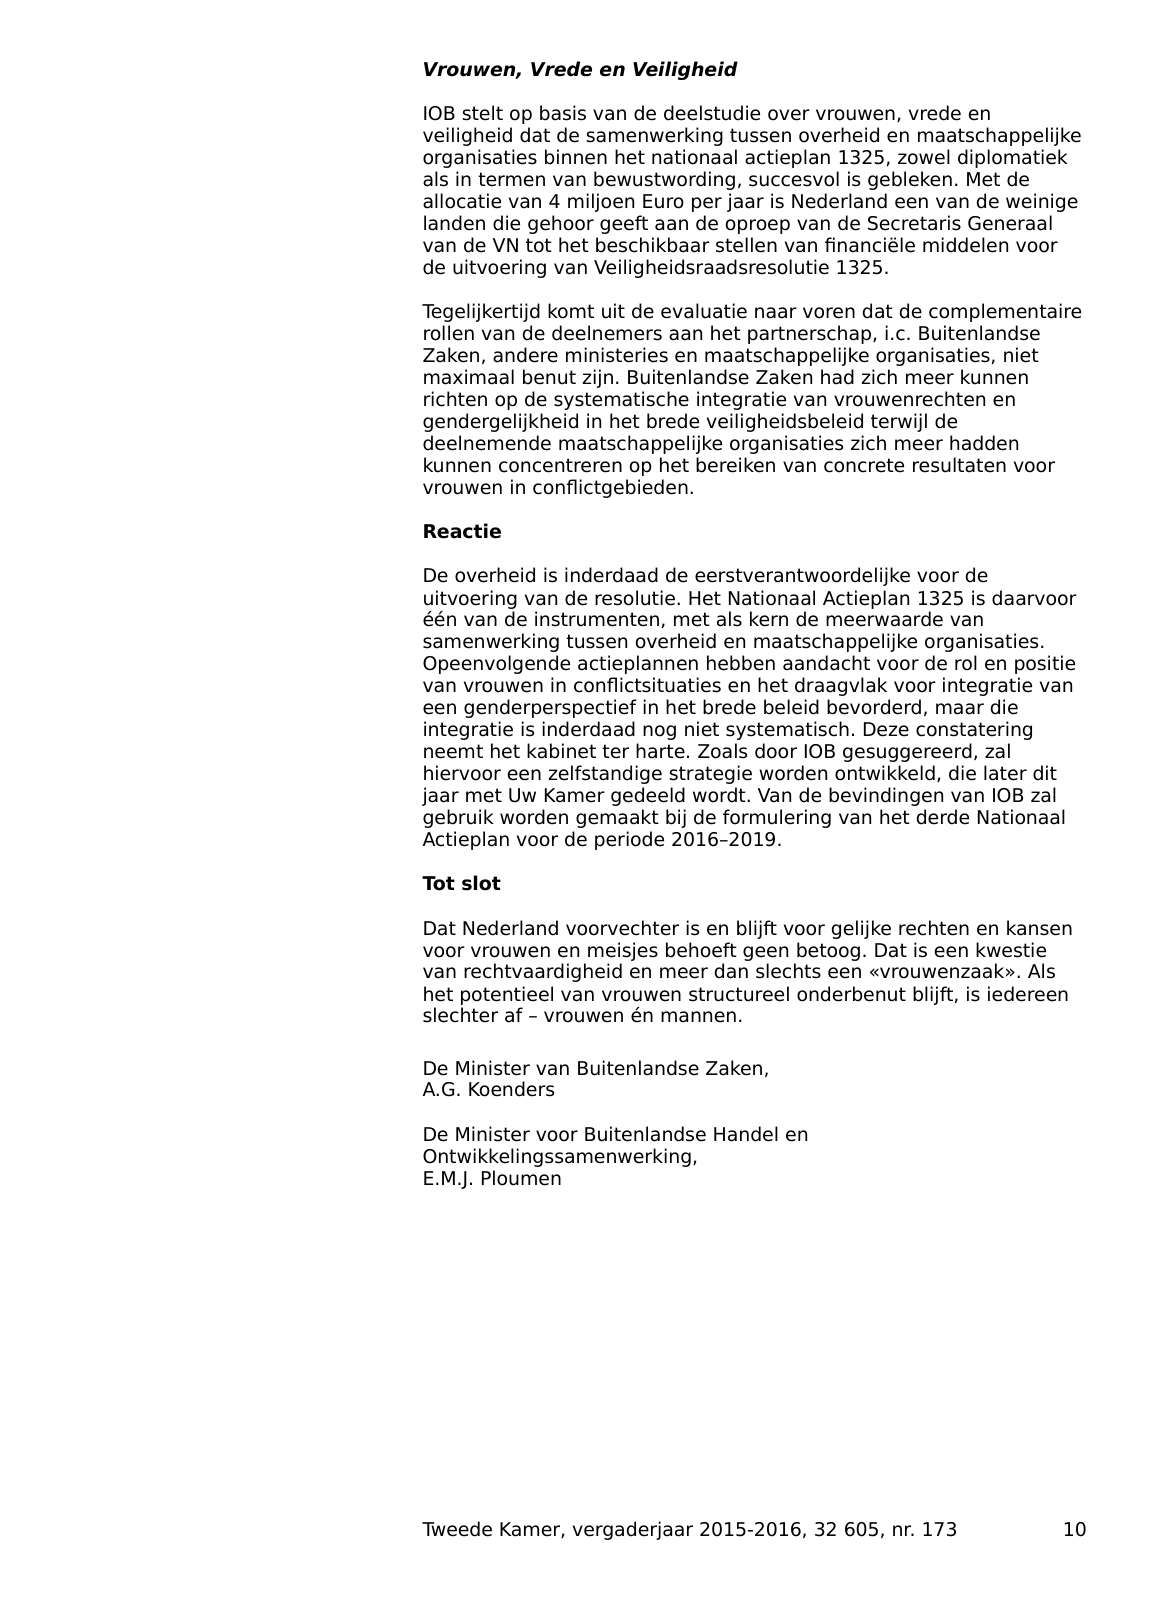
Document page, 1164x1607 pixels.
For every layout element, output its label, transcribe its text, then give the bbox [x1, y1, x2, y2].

text De Minister voor Buitenlandse Handel en Ontwikkelingssamenwerking, E.M.J. Ploumen [422, 1123, 1087, 1189]
text De Minister van Buitenlandse Zaken, A.G. Koenders [422, 1057, 1087, 1101]
text Tegelijkertijd komt uit de evaluatie naar voren dat de complementaire rollen van de deelnemers aan het partnerschap, i.c. Buitenlandse Zaken, andere ministeries en maatschappelijke organisaties, niet maximaal benut zijn. Buitenlandse Zaken had zich meer kunnen richten op de systematische integratie van vrouwenrechten en gendergelijkheid in het brede veiligheidsbeleid terwijl de deelnemende maatschappelijke organisaties zich meer hadden kunnen concentreren op het bereiken van concrete resultaten voor vrouwen in conflictgebieden. [422, 301, 1087, 499]
subtitle Vrouwen, Vrede en Veiligheid [422, 59, 1087, 81]
text IOB stelt op basis van de deelstudie over vrouwen, vrede en veiligheid dat de samenwerking tussen overheid en maatschappelijke organisaties binnen het nationaal actieplan 1325, zowel diplomatiek als in termen van bewustwording, succesvol is gebleken. Met de allocatie van 4 miljoen Euro per jaar is Nederland een van de weinige landen die gehoor geeft aan de oproep van de Secretaris Generaal van de VN tot het beschikbaar stellen van financiële middelen voor de uitvoering van Veiligheidsraadsresolutie 1325. [422, 103, 1087, 279]
text Dat Nederland voorvechter is en blijft voor gelijke rechten en kansen voor vrouwen en meisjes behoeft geen betoog. Dat is een kwestie van rechtvaardigheid en meer dan slechts een «vrouwenzaak». Als het potentieel van vrouwen structureel onderbenut blijft, is iedereen slechter af – vrouwen én mannen. [422, 917, 1087, 1027]
subtitle Tot slot [422, 873, 1087, 895]
text De overheid is inderdaad de eerstverantwoordelijke voor de uitvoering van de resolutie. Het Nationaal Actieplan 1325 is daarvoor één van de instrumenten, met als kern de meerwaarde van samenwerking tussen overheid en maatschappelijke organisaties. Opeenvolgende actieplannen hebben aandacht voor de rol en positie van vrouwen in conflictsituaties en het draagvlak voor integratie van een genderperspectief in het brede beleid bevorderd, maar die integratie is inderdaad nog niet systematisch. Deze constatering neemt het kabinet ter harte. Zoals door IOB gesuggereerd, zal hiervoor een zelfstandige strategie worden ontwikkeld, die later dit jaar met Uw Kamer gedeeld wordt. Van de bevindingen van IOB zal gebruik worden gemaakt bij de formulering van het derde Nationaal Actieplan voor de periode 2016–2019. [422, 565, 1087, 851]
subtitle Reactie [422, 521, 1087, 543]
